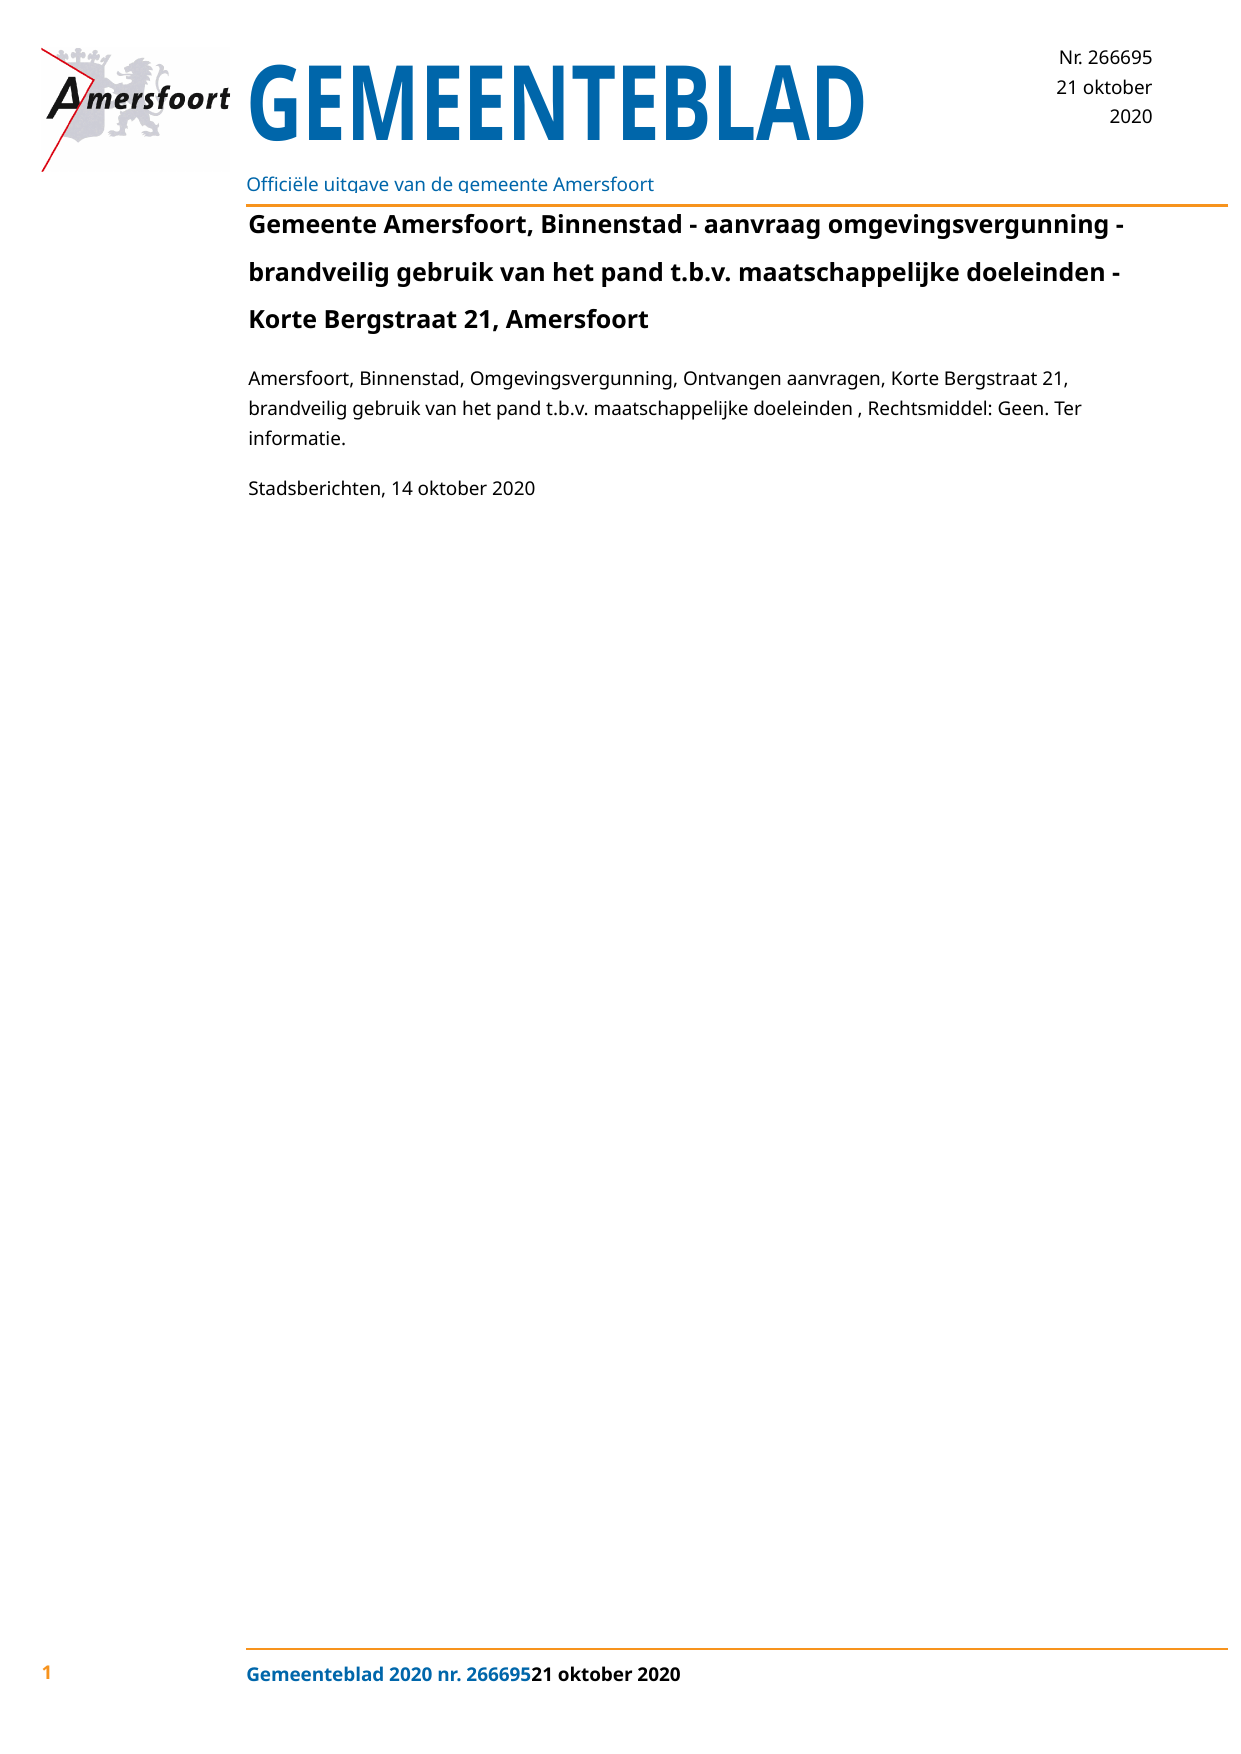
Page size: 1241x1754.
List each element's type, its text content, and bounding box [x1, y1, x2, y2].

text Gemeente Amersfoort, Binnenstad - aanvraag omgevingsvergunning - brandveilig gebruik van het pand t.b.v. maatschappelijke doeleinden - Korte Bergstraat 21, Amersfoort [248, 207, 1152, 336]
text Amersfoort, Binnenstad, Omgevingsvergunning, Ontvangen aanvragen, Korte Bergstraat 21, brandveilig gebruik van het pand t.b.v. maatschappelijke doeleinden , Rechtsmiddel: Geen. Ter informatie. [248, 366, 1152, 450]
text Stadsberichten, 14 oktober 2020 [248, 475, 1152, 501]
picture [41, 47, 231, 172]
